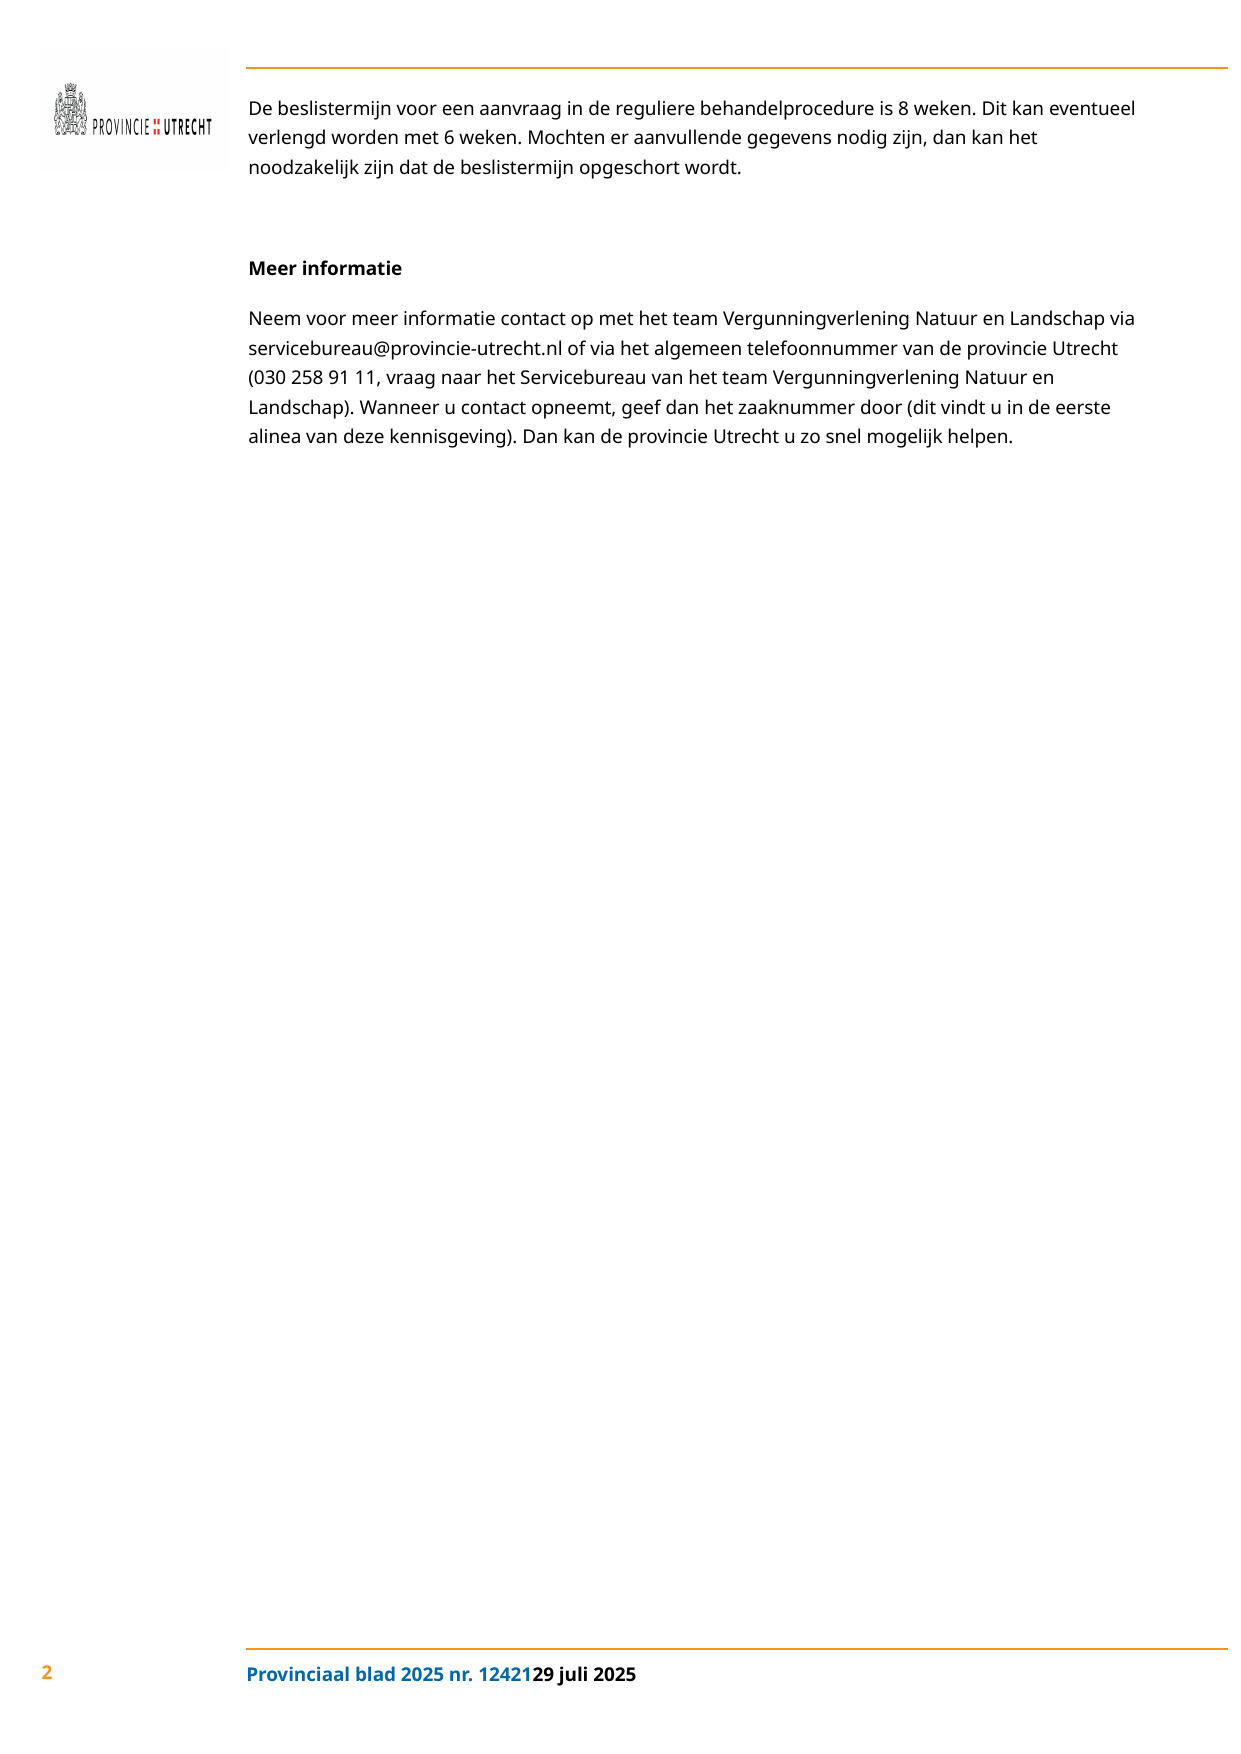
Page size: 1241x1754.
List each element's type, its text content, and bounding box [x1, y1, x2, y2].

text Neem voor meer informatie contact op met het team Vergunningverlening Natuur en Landschap via servicebureau@provincie-utrecht.nl of via het algemeen telefoonnummer van de provincie Utrecht (030 258 91 11, vraag naar het Servicebureau van het team Vergunningverlening Natuur en Landschap). Wanneer u contact opneemt, geef dan het zaaknummer door (dit vindt u in de eerste alinea van deze kennisgeving). Dan kan de provincie Utrecht u zo snel mogelijk helpen. [248, 305, 1152, 449]
text De beslistermijn voor een aanvraag in de reguliere behandelprocedure is 8 weken. Dit kan eventueel verlengd worden met 6 weken. Mochten er aanvullende gegevens nodig zijn, dan kan het noodzakelijk zijn dat de beslistermijn opgeschort wordt. [248, 95, 1152, 180]
picture [41, 47, 231, 172]
text Meer informatie [248, 255, 1152, 281]
